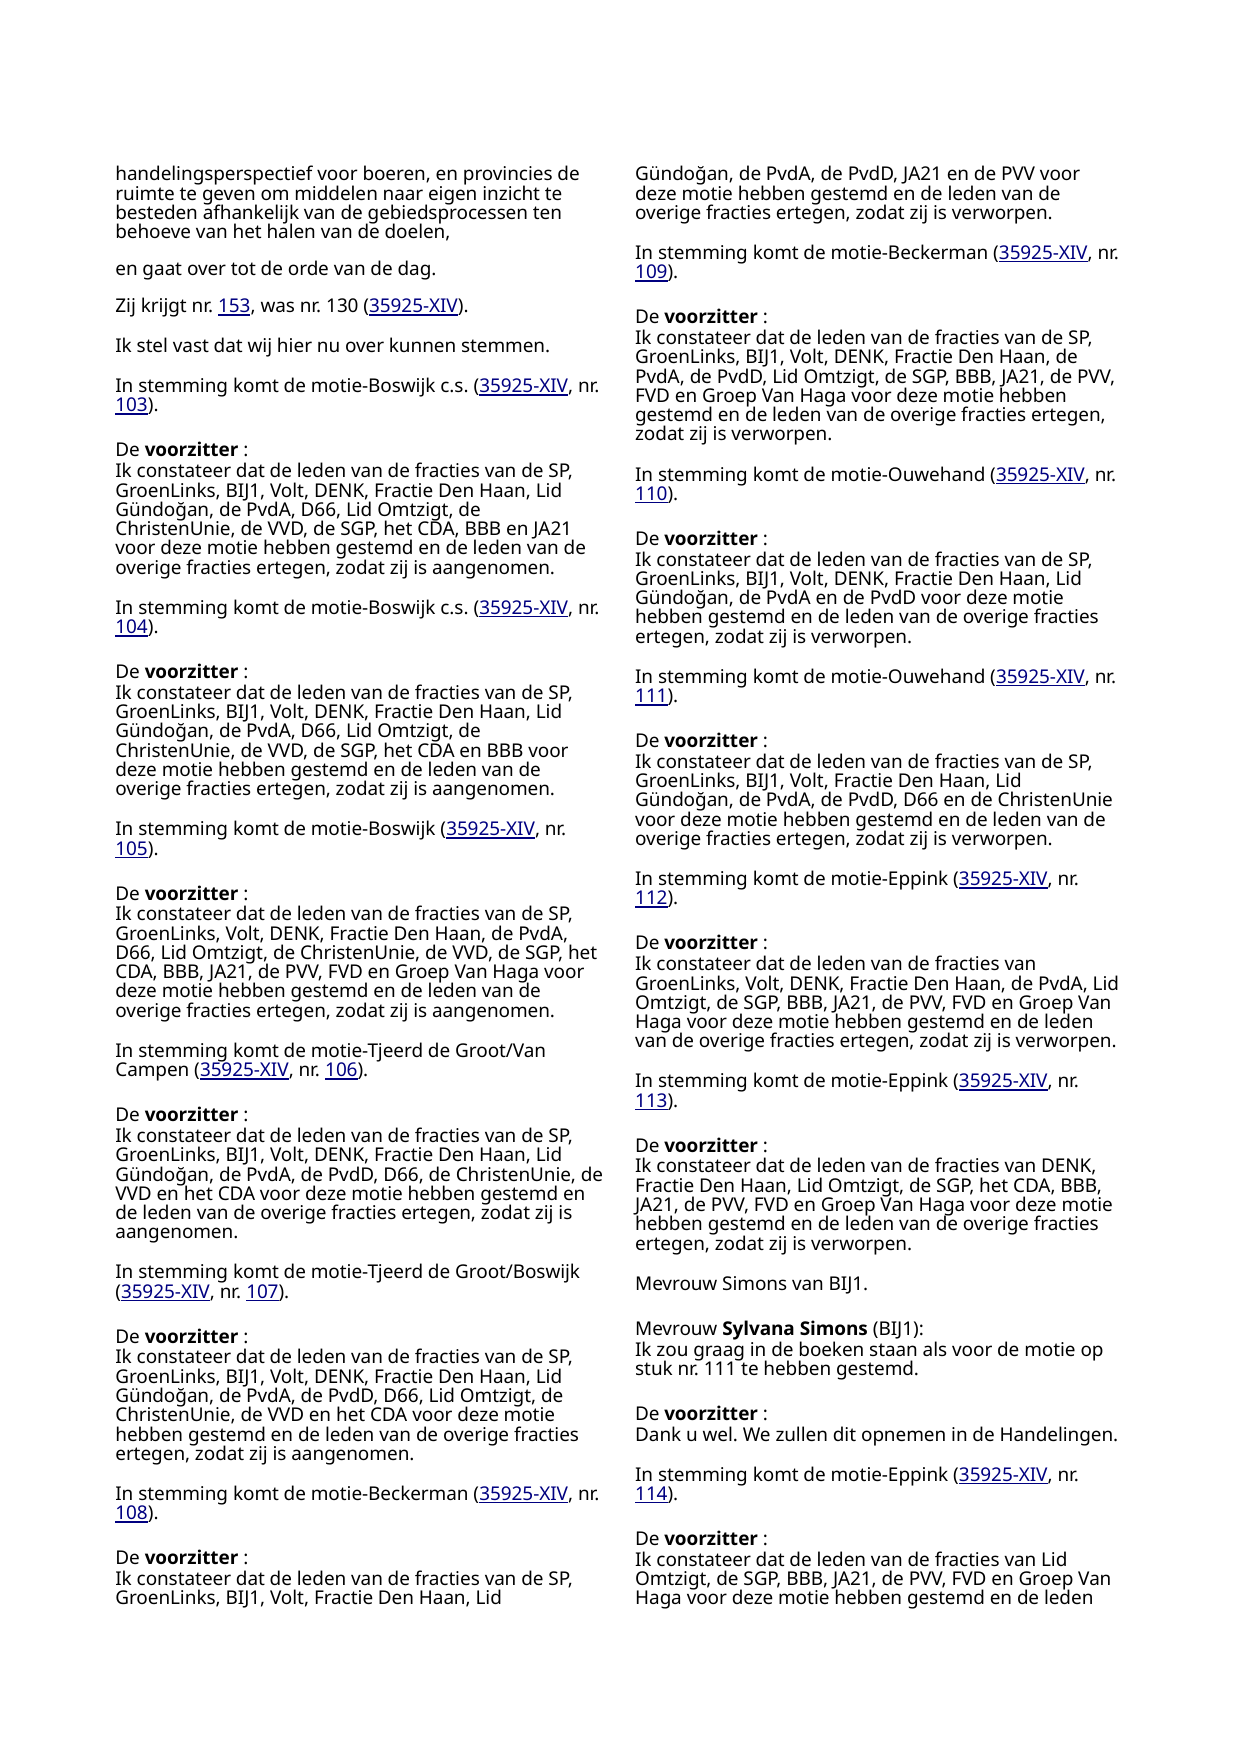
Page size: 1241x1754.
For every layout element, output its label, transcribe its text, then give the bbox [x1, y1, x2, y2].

text Ik constateer dat de leden van de fracties van de SP, GroenLinks, BIJ1, Volt, Fractie Den Haan, Lid Gündoğan, de PvdA, de PvdD, D66 en de ChristenUnie voor deze motie hebben gestemd en de leden van de overige fracties ertegen, zodat zij is verworpen. [635, 753, 1125, 849]
text In stemming komt de motie-Boswijk c.s. (35925-XIV, nr. 103). [115, 377, 605, 416]
text In stemming komt de motie-Ouwehand (35925-XIV, nr. 111). [635, 668, 1125, 706]
text Ik constateer dat de leden van de fracties van de SP, GroenLinks, BIJ1, Volt, Fractie Den Haan, Lid [115, 1570, 605, 1609]
text Mevrouw Sylvana Simons (BIJ1): [635, 1315, 1125, 1341]
text en gaat over tot de orde van de dag. [115, 260, 605, 279]
text De voorzitter : [635, 727, 1125, 753]
text In stemming komt de motie-Eppink (35925-XIV, nr. 113). [635, 1072, 1125, 1111]
text Zij krijgt nr. 153, was nr. 130 (35925-XIV). [115, 297, 605, 316]
text De voorzitter : [635, 303, 1125, 329]
text Ik constateer dat de leden van de fracties van de SP, GroenLinks, Volt, DENK, Fractie Den Haan, de PvdA, D66, Lid Omtzigt, de ChristenUnie, de VVD, de SGP, het CDA, BBB, JA21, de PVV, FVD en Groep Van Haga voor deze motie hebben gestemd en de leden van de overige fracties ertegen, zodat zij is aangenomen. [115, 905, 605, 1021]
text De voorzitter : [635, 525, 1125, 551]
text In stemming komt de motie-Ouwehand (35925-XIV, nr. 110). [635, 466, 1125, 504]
text De voorzitter : [115, 658, 605, 684]
text In stemming komt de motie-Eppink (35925-XIV, nr. 114). [635, 1466, 1125, 1504]
text In stemming komt de motie-Tjeerd de Groot/Boswijk (35925-XIV, nr. 107). [115, 1263, 605, 1302]
text De voorzitter : [635, 1132, 1125, 1157]
text De voorzitter : [635, 929, 1125, 955]
text De voorzitter : [635, 1525, 1125, 1551]
text Ik constateer dat de leden van de fracties van de SP, GroenLinks, BIJ1, Volt, DENK, Fractie Den Haan, Lid Gündoğan, de PvdA en de PvdD voor deze motie hebben gestemd en de leden van de overige fracties ertegen, zodat zij is verworpen. [635, 551, 1125, 647]
text Dank u wel. We zullen dit opnemen in de Handelingen. [635, 1426, 1125, 1445]
text De voorzitter : [115, 1101, 605, 1127]
text Ik constateer dat de leden van de fracties van Lid Omtzigt, de SGP, BBB, JA21, de PVV, FVD en Groep Van Haga voor deze motie hebben gestemd en de leden [635, 1551, 1125, 1609]
text Ik constateer dat de leden van de fracties van de SP, GroenLinks, BIJ1, Volt, DENK, Fractie Den Haan, Lid Gündoğan, de PvdA, D66, Lid Omtzigt, de ChristenUnie, de VVD, de SGP, het CDA en BBB voor deze motie hebben gestemd en de leden van de overige fracties ertegen, zodat zij is aangenomen. [115, 684, 605, 799]
text Ik constateer dat de leden van de fracties van de SP, GroenLinks, BIJ1, Volt, DENK, Fractie Den Haan, Lid Gündoğan, de PvdA, de PvdD, D66, Lid Omtzigt, de ChristenUnie, de VVD en het CDA voor deze motie hebben gestemd en de leden van de overige fracties ertegen, zodat zij is aangenomen. [115, 1348, 605, 1464]
text De voorzitter : [115, 437, 605, 462]
text handelingsperspectief voor boeren, en provincies de ruimte te geven om middelen naar eigen inzicht te besteden afhankelijk van de gebiedsprocessen ten behoeve van het halen van de doelen, [115, 165, 605, 242]
text Ik constateer dat de leden van de fracties van GroenLinks, Volt, DENK, Fractie Den Haan, de PvdA, Lid Omtzigt, de SGP, BBB, JA21, de PVV, FVD en Groep Van Haga voor deze motie hebben gestemd en de leden van de overige fracties ertegen, zodat zij is verworpen. [635, 955, 1125, 1052]
text In stemming komt de motie-Beckerman (35925-XIV, nr. 108). [115, 1485, 605, 1523]
text Gündoğan, de PvdA, de PvdD, JA21 en de PVV voor deze motie hebben gestemd en de leden van de overige fracties ertegen, zodat zij is verworpen. [635, 165, 1125, 223]
text In stemming komt de motie-Eppink (35925-XIV, nr. 112). [635, 870, 1125, 909]
text De voorzitter : [115, 1323, 605, 1348]
text Mevrouw Simons van BIJ1. [635, 1275, 1125, 1294]
text Ik constateer dat de leden van de fracties van de SP, GroenLinks, BIJ1, Volt, DENK, Fractie Den Haan, de PvdA, de PvdD, Lid Omtzigt, de SGP, BBB, JA21, de PVV, FVD en Groep Van Haga voor deze motie hebben gestemd en de leden van de overige fracties ertegen, zodat zij is verworpen. [635, 329, 1125, 445]
text In stemming komt de motie-Boswijk c.s. (35925-XIV, nr. 104). [115, 599, 605, 637]
text In stemming komt de motie-Beckerman (35925-XIV, nr. 109). [635, 244, 1125, 282]
text Ik constateer dat de leden van de fracties van DENK, Fractie Den Haan, Lid Omtzigt, de SGP, het CDA, BBB, JA21, de PVV, FVD en Groep Van Haga voor deze motie hebben gestemd en de leden van de overige fracties ertegen, zodat zij is verworpen. [635, 1157, 1125, 1254]
text In stemming komt de motie-Boswijk (35925-XIV, nr. 105). [115, 820, 605, 859]
text Ik constateer dat de leden van de fracties van de SP, GroenLinks, BIJ1, Volt, DENK, Fractie Den Haan, Lid Gündoğan, de PvdA, D66, Lid Omtzigt, de ChristenUnie, de VVD, de SGP, het CDA, BBB en JA21 voor deze motie hebben gestemd en de leden van de overige fracties ertegen, zodat zij is aangenomen. [115, 462, 605, 578]
text Ik constateer dat de leden van de fracties van de SP, GroenLinks, BIJ1, Volt, DENK, Fractie Den Haan, Lid Gündoğan, de PvdA, de PvdD, D66, de ChristenUnie, de VVD en het CDA voor deze motie hebben gestemd en de leden van de overige fracties ertegen, zodat zij is aangenomen. [115, 1127, 605, 1243]
text In stemming komt de motie-Tjeerd de Groot/Van Campen (35925-XIV, nr. 106). [115, 1042, 605, 1080]
text De voorzitter : [115, 1544, 605, 1570]
text De voorzitter : [635, 1400, 1125, 1426]
text De voorzitter : [115, 880, 605, 905]
text Ik stel vast dat wij hier nu over kunnen stemmen. [115, 337, 605, 356]
text Ik zou graag in de boeken staan als voor de motie op stuk nr. 111 te hebben gestemd. [635, 1341, 1125, 1379]
